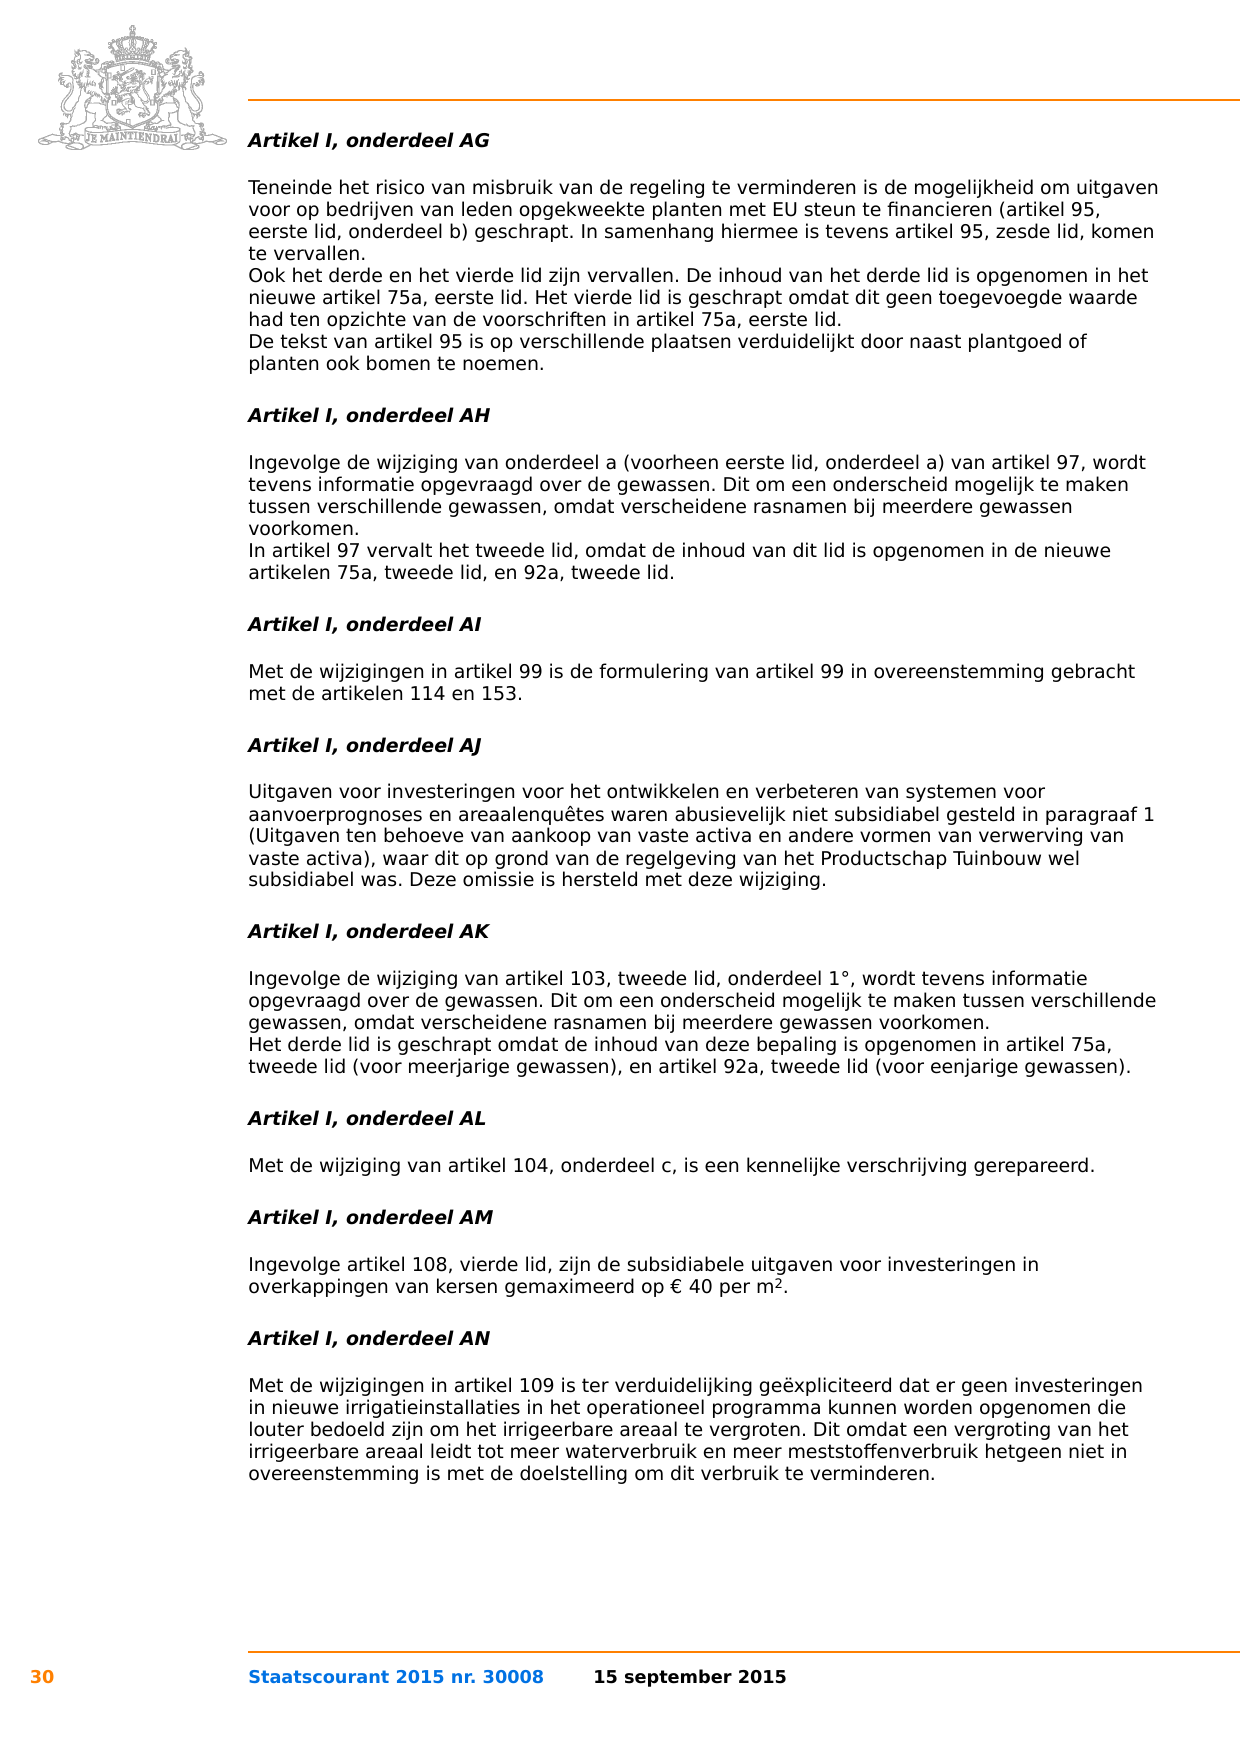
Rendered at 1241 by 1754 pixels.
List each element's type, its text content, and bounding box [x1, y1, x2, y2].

text Met de wijziging van artikel 104, onderdeel c, is een kennelijke verschrijving gerepareerd. [248, 1155, 1163, 1177]
subtitle Artikel I, onderdeel AG [248, 130, 1163, 152]
text Ingevolge de wijziging van artikel 103, tweede lid, onderdeel 1°, wordt tevens informatie opgevraagd over de gewassen. Dit om een onderscheid mogelijk te maken tussen verschillende gewassen, omdat verscheidene rasnamen bij meerdere gewassen voorkomen. [248, 968, 1163, 1034]
subtitle Artikel I, onderdeel AH [248, 405, 1163, 427]
text De tekst van artikel 95 is op verschillende plaatsen verduidelijkt door naast plantgoed of planten ook bomen te noemen. [248, 331, 1163, 375]
subtitle Artikel I, onderdeel AJ [248, 734, 1163, 756]
text Met de wijzigingen in artikel 109 is ter verduidelijking geëxpliciteerd dat er geen investeringen in nieuwe irrigatieinstallaties in het operationeel programma kunnen worden opgenomen die louter bedoeld zijn om het irrigeerbare areaal te vergroten. Dit omdat een vergroting van het irrigeerbare areaal leidt tot meer waterverbruik en meer meststoffenverbruik hetgeen niet in overeenstemming is met de doelstelling om dit verbruik te verminderen. [248, 1375, 1163, 1485]
text Het derde lid is geschrapt omdat de inhoud van deze bepaling is opgenomen in artikel 75a, tweede lid (voor meerjarige gewassen), en artikel 92a, tweede lid (voor eenjarige gewassen). [248, 1034, 1163, 1078]
picture [38, 25, 227, 150]
text In artikel 97 vervalt het tweede lid, omdat de inhoud van dit lid is opgenomen in de nieuwe artikelen 75a, tweede lid, en 92a, tweede lid. [248, 539, 1163, 583]
text Teneinde het risico van misbruik van de regeling te verminderen is de mogelijkheid om uitgaven voor op bedrijven van leden opgekweekte planten met EU steun te financieren (artikel 95, eerste lid, onderdeel b) geschrapt. In samenhang hiermee is tevens artikel 95, zesde lid, komen te vervallen. [248, 177, 1163, 265]
subtitle Artikel I, onderdeel AK [248, 921, 1163, 943]
subtitle Artikel I, onderdeel AM [248, 1207, 1163, 1229]
text Ingevolge artikel 108, vierde lid, zijn de subsidiabele uitgaven voor investeringen in overkappingen van kersen gemaximeerd op € 40 per m2. [248, 1254, 1163, 1298]
subtitle Artikel I, onderdeel AI [248, 613, 1163, 636]
subtitle Artikel I, onderdeel AN [248, 1328, 1163, 1350]
subtitle Artikel I, onderdeel AL [248, 1108, 1163, 1130]
text Uitgaven voor investeringen voor het ontwikkelen en verbeteren van systemen voor aanvoerprognoses en areaalenquêtes waren abusievelijk niet subsidiabel gesteld in paragraaf 1 (Uitgaven ten behoeve van aankoop van vaste activa en andere vormen van verwerving van vaste activa), waar dit op grond van de regelgeving van het Productschap Tuinbouw wel subsidiabel was. Deze omissie is hersteld met deze wijziging. [248, 781, 1163, 891]
text Ingevolge de wijziging van onderdeel a (voorheen eerste lid, onderdeel a) van artikel 97, wordt tevens informatie opgevraagd over de gewassen. Dit om een onderscheid mogelijk te maken tussen verschillende gewassen, omdat verscheidene rasnamen bij meerdere gewassen voorkomen. [248, 452, 1163, 539]
text Ook het derde en het vierde lid zijn vervallen. De inhoud van het derde lid is opgenomen in het nieuwe artikel 75a, eerste lid. Het vierde lid is geschrapt omdat dit geen toegevoegde waarde had ten opzichte van de voorschriften in artikel 75a, eerste lid. [248, 265, 1163, 331]
text Met de wijzigingen in artikel 99 is de formulering van artikel 99 in overeenstemming gebracht met de artikelen 114 en 153. [248, 661, 1163, 704]
